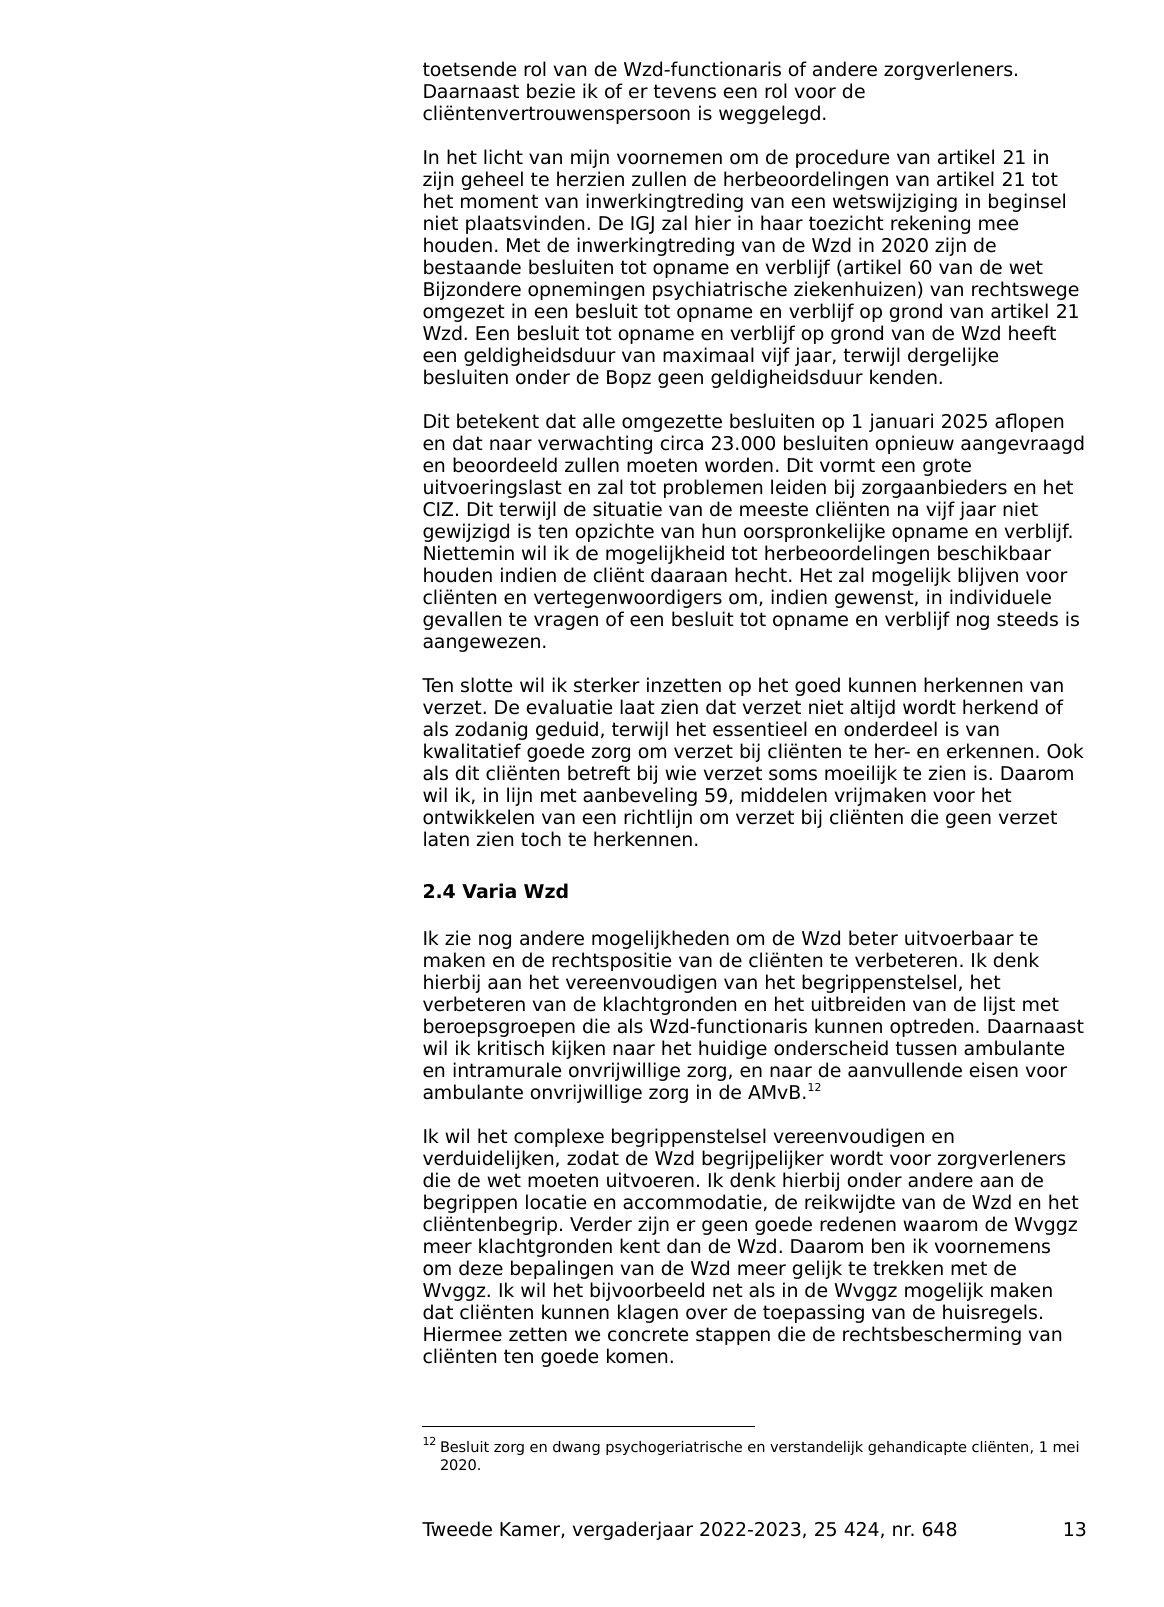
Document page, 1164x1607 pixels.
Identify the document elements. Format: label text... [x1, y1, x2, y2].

text toetsende rol van de Wzd-functionaris of andere zorgverleners. Daarnaast bezie ik of er tevens een rol voor de cliëntenvertrouwenspersoon is weggelegd. [422, 59, 1087, 125]
text Besluit zorg en dwang psychogeriatrische en verstandelijk gehandicapte cliënten, 1 mei 2020. [422, 1435, 1087, 1474]
text Ik wil het complexe begrippenstelsel vereenvoudigen en verduidelijken, zodat de Wzd begrijpelijker wordt voor zorgverleners die de wet moeten uitvoeren. Ik denk hierbij onder andere aan de begrippen locatie en accommodatie, de reikwijdte van de Wzd en het cliëntenbegrip. Verder zijn er geen goede redenen waarom de Wvggz meer klachtgronden kent dan de Wzd. Daarom ben ik voornemens om deze bepalingen van de Wzd meer gelijk te trekken met de Wvggz. Ik wil het bijvoorbeeld net als in de Wvggz mogelijk maken dat cliënten kunnen klagen over de toepassing van de huisregels. Hiermee zetten we concrete stappen die de rechtsbescherming van cliënten ten goede komen. [422, 1126, 1087, 1368]
text Ik zie nog andere mogelijkheden om de Wzd beter uitvoerbaar te maken en de rechtspositie van de cliënten te verbeteren. Ik denk hierbij aan het vereenvoudigen van het begrippenstelsel, het verbeteren van de klachtgronden en het uitbreiden van de lijst met beroepsgroepen die als Wzd-functionaris kunnen optreden. Daarnaast wil ik kritisch kijken naar het huidige onderscheid tussen ambulante en intramurale onvrijwillige zorg, en naar de aanvullende eisen voor ambulante onvrijwillige zorg in de AMvB. [422, 928, 1087, 1104]
text In het licht van mijn voornemen om de procedure van artikel 21 in zijn geheel te herzien zullen de herbeoordelingen van artikel 21 tot het moment van inwerkingtreding van een wetswijziging in beginsel niet plaatsvinden. De IGJ zal hier in haar toezicht rekening mee houden. Met de inwerkingtreding van de Wzd in 2020 zijn de bestaande besluiten tot opname en verblijf (artikel 60 van de wet Bijzondere opnemingen psychiatrische ziekenhuizen) van rechtswege omgezet in een besluit tot opname en verblijf op grond van artikel 21 Wzd. Een besluit tot opname en verblijf op grond van de Wzd heeft een geldigheidsduur van maximaal vijf jaar, terwijl dergelijke besluiten onder de Bopz geen geldigheidsduur kenden. [422, 147, 1087, 389]
text Dit betekent dat alle omgezette besluiten op 1 januari 2025 aflopen en dat naar verwachting circa 23.000 besluiten opnieuw aangevraagd en beoordeeld zullen moeten worden. Dit vormt een grote uitvoeringslast en zal tot problemen leiden bij zorgaanbieders en het CIZ. Dit terwijl de situatie van de meeste cliënten na vijf jaar niet gewijzigd is ten opzichte van hun oorspronkelijke opname en verblijf. Niettemin wil ik de mogelijkheid tot herbeoordelingen beschikbaar houden indien de cliënt daaraan hecht. Het zal mogelijk blijven voor cliënten en vertegenwoordigers om, indien gewenst, in individuele gevallen te vragen of een besluit tot opname en verblijf nog steeds is aangewezen. [422, 411, 1087, 653]
subtitle 2.4 Varia Wzd [422, 881, 1087, 903]
text Ten slotte wil ik sterker inzetten op het goed kunnen herkennen van verzet. De evaluatie laat zien dat verzet niet altijd wordt herkend of als zodanig geduid, terwijl het essentieel en onderdeel is van kwalitatief goede zorg om verzet bij cliënten te her- en erkennen. Ook als dit cliënten betreft bij wie verzet soms moeilijk te zien is. Daarom wil ik, in lijn met aanbeveling 59, middelen vrijmaken voor het ontwikkelen van een richtlijn om verzet bij cliënten die geen verzet laten zien toch te herkennen. [422, 675, 1087, 851]
